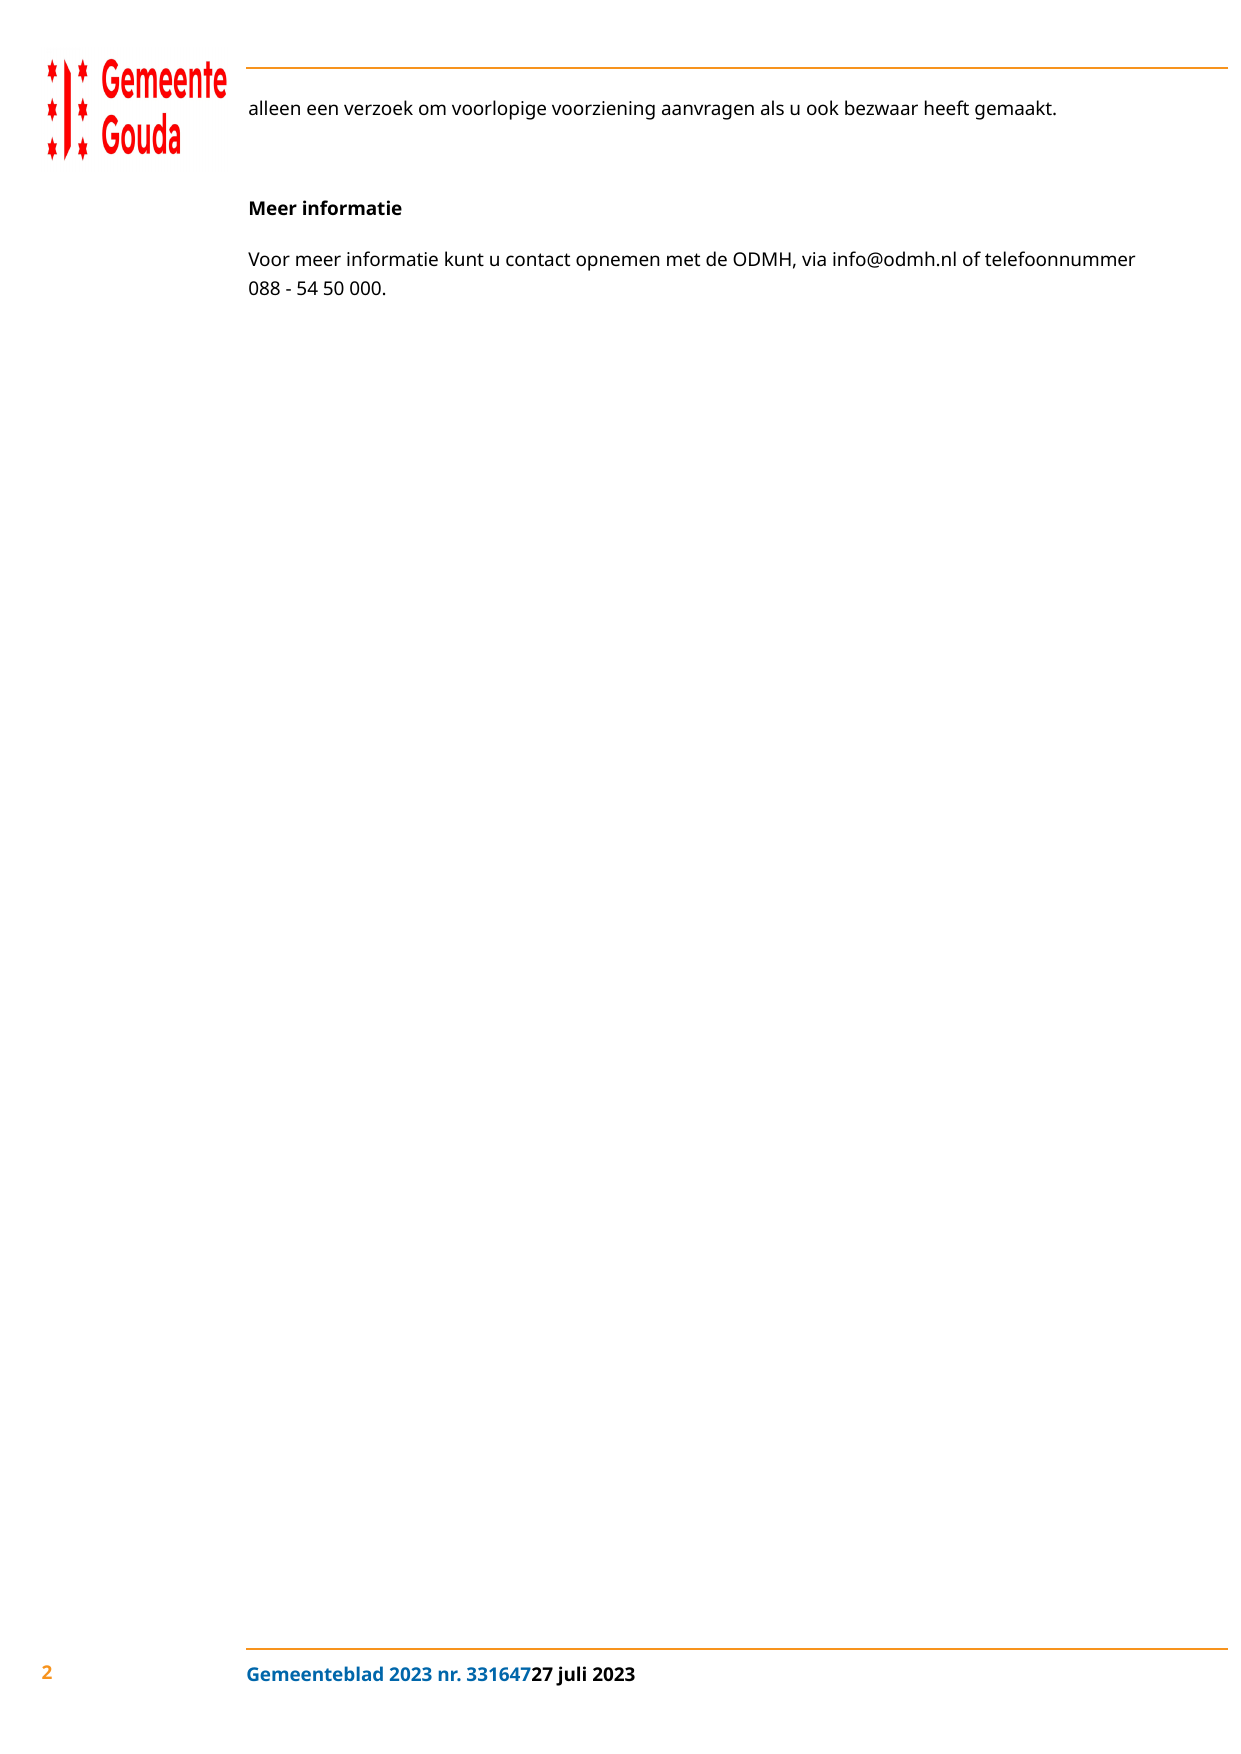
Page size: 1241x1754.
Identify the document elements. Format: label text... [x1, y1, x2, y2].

picture [41, 47, 231, 172]
text Voor meer informatie kunt u contact opnemen met de ODMH, via info@odmh.nl of telefoonnummer 088 - 54 50 000. [248, 246, 1152, 301]
text Meer informatie [248, 196, 1152, 221]
text alleen een verzoek om voorlopige voorziening aanvragen als u ook bezwaar heeft gemaakt. [248, 95, 1152, 121]
